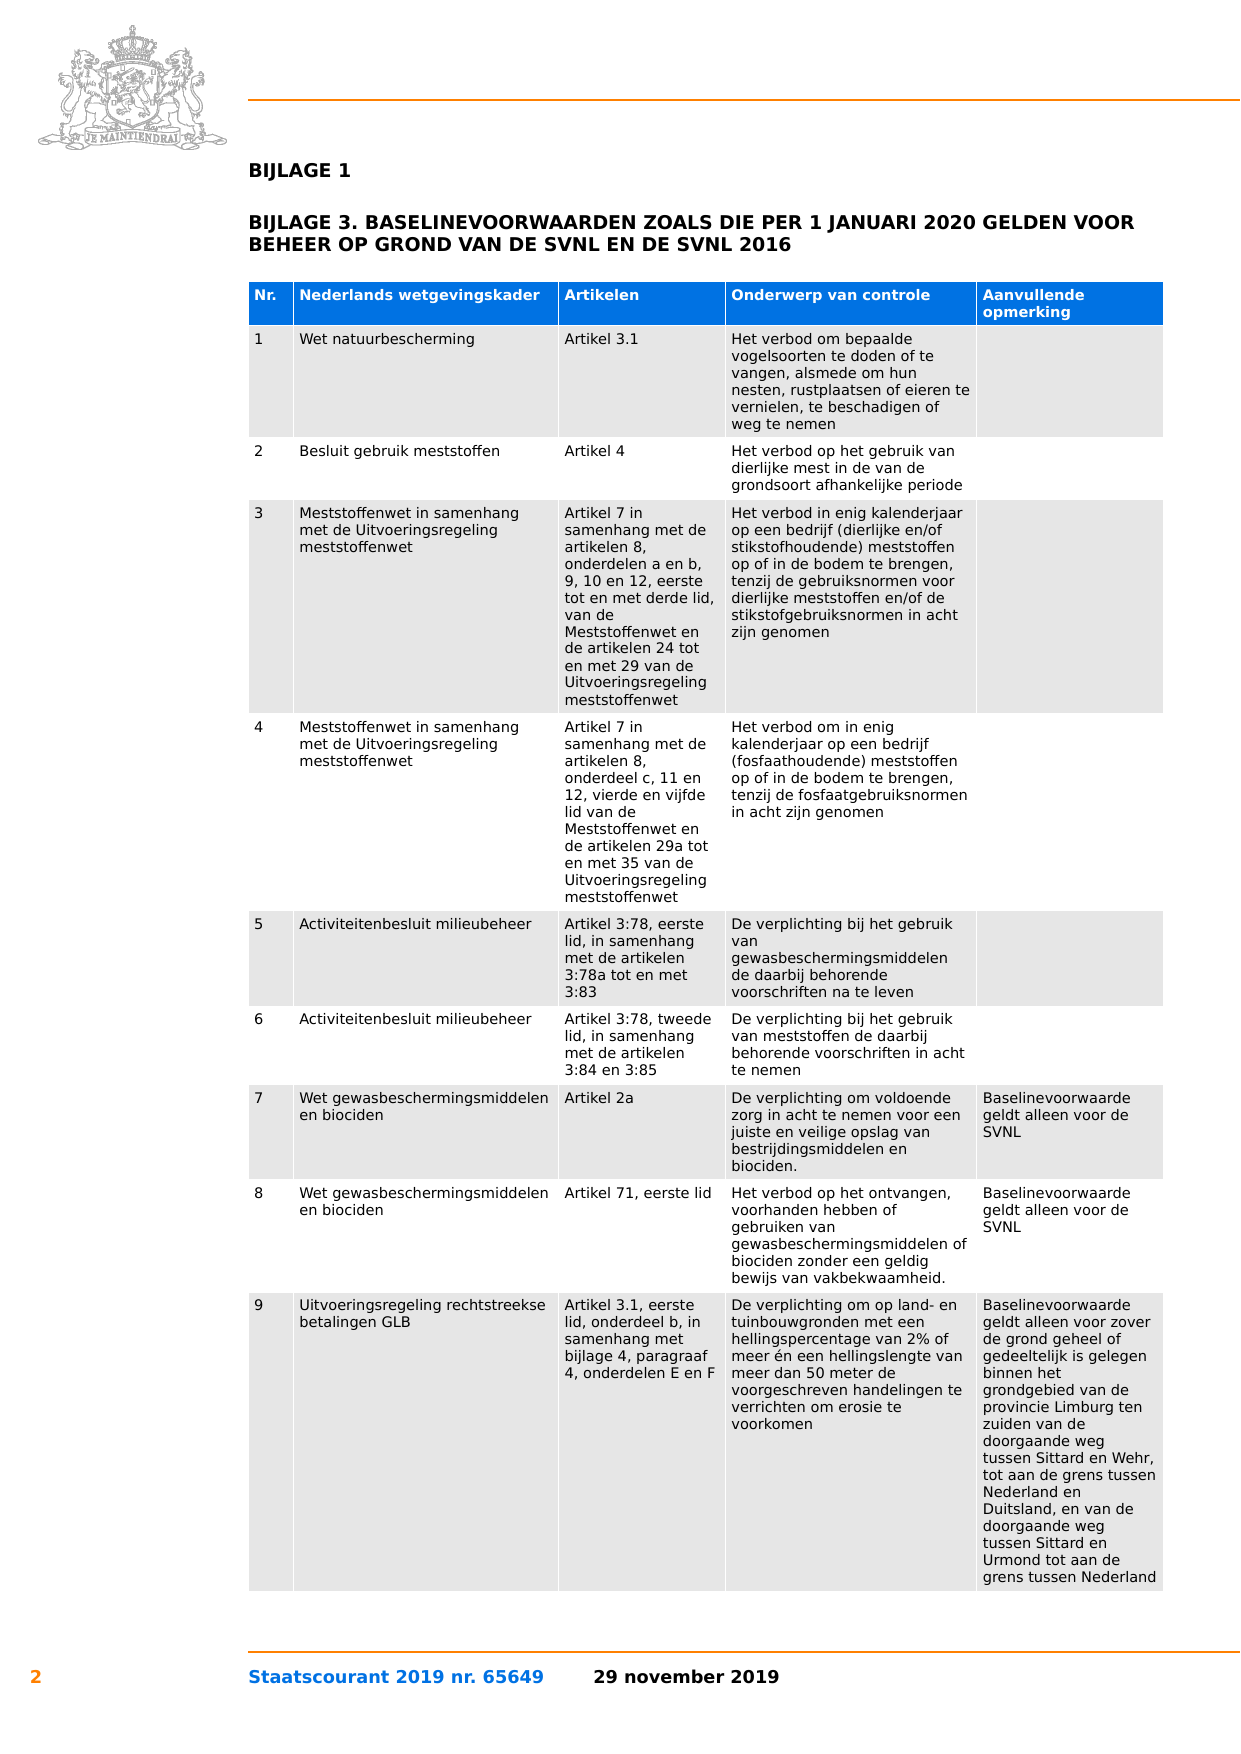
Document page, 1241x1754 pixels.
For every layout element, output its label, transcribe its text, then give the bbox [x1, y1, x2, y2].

picture [38, 25, 227, 150]
table_cell Baselinevoorwaarde geldt alleen voor zover de grond geheel of gedeeltelijk is gelegen binnen het grondgebied van de provincie Limburg ten zuiden van de doorgaande weg tussen Sittard en Wehr, tot aan de grens tussen Nederland en Duitsland, en van de doorgaande weg tussen Sittard en Urmond tot aan de grens tussen Nederland [977, 1293, 1163, 1591]
subtitle BIJLAGE 3. BASELINEVOORWAARDEN ZOALS DIE PER 1 JANUARI 2020 GELDEN VOOR BEHEER OP GROND VAN DE SVNL EN DE SVNL 2016 [248, 212, 1163, 256]
table_cell 2 [249, 439, 293, 499]
table_cell Meststoffenwet in samenhang met de Uitvoeringsregeling meststoffenwet [294, 714, 558, 910]
table_cell Activiteitenbesluit milieubeheer [294, 1007, 558, 1084]
table_cell [977, 439, 1163, 499]
table_cell Artikel 3:78, tweede lid, in samenhang met de artikelen 3:84 en 3:85 [559, 1007, 725, 1084]
subtitle BIJLAGE 1 [248, 160, 1163, 182]
table_cell [977, 326, 1163, 437]
table_cell [977, 1007, 1163, 1084]
table_cell Het verbod in enig kalenderjaar op een bedrijf (dierlijke en/of stikstofhoudende) meststoffen op of in de bodem te brengen, tenzij de gebruiksnormen voor dierlijke meststoffen en/of de stikstofgebruiksnormen in acht zijn genomen [726, 500, 976, 713]
table_cell 7 [249, 1085, 293, 1179]
table_cell Artikel 3.1 [559, 326, 725, 437]
table_cell De verplichting bij het gebruik van gewasbeschermingsmiddelen de daarbij behorende voorschriften na te leven [726, 911, 976, 1006]
table_cell Baselinevoorwaarde geldt alleen voor de SVNL [977, 1085, 1163, 1179]
table_header Onderwerp van controle [726, 282, 976, 325]
table_cell 6 [249, 1007, 293, 1084]
table_cell 8 [249, 1180, 293, 1291]
table_cell 1 [249, 326, 293, 437]
table_cell Artikel 2a [559, 1085, 725, 1179]
table_cell Meststoffenwet in samenhang met de Uitvoeringsregeling meststoffenwet [294, 500, 558, 713]
table_cell [977, 500, 1163, 713]
table_header Aanvullende opmerking [977, 282, 1163, 325]
table_cell [977, 714, 1163, 910]
table_cell Artikel 3.1, eerste lid, onderdeel b, in samenhang met bijlage 4, paragraaf 4, onderdelen E en F [559, 1293, 725, 1591]
table_cell Wet gewasbeschermingsmiddelen en biociden [294, 1180, 558, 1291]
table_header Nederlands wetgevingskader [294, 282, 558, 325]
table_cell Wet gewasbeschermingsmiddelen en biociden [294, 1085, 558, 1179]
table_cell Uitvoeringsregeling rechtstreekse betalingen GLB [294, 1293, 558, 1591]
table_cell Artikel 7 in samenhang met de artikelen 8, onderdeel c, 11 en 12, vierde en vijfde lid van de Meststoffenwet en de artikelen 29a tot en met 35 van de Uitvoeringsregeling meststoffenwet [559, 714, 725, 910]
table_cell 4 [249, 714, 293, 910]
table_cell 3 [249, 500, 293, 713]
table_header Artikelen [559, 282, 725, 325]
table_cell Activiteitenbesluit milieubeheer [294, 911, 558, 1006]
table_cell [977, 911, 1163, 1006]
table_cell Het verbod om bepaalde vogelsoorten te doden of te vangen, alsmede om hun nesten, rustplaatsen of eieren te vernielen, te beschadigen of weg te nemen [726, 326, 976, 437]
table_cell De verplichting om voldoende zorg in acht te nemen voor een juiste en veilige opslag van bestrijdingsmiddelen en biociden. [726, 1085, 976, 1179]
table_cell Het verbod op het ontvangen, voorhanden hebben of gebruiken van gewasbeschermingsmiddelen of biociden zonder een geldig bewijs van vakbekwaamheid. [726, 1180, 976, 1291]
table_cell Het verbod om in enig kalenderjaar op een bedrijf (fosfaathoudende) meststoffen op of in de bodem te brengen, tenzij de fosfaatgebruiksnormen in acht zijn genomen [726, 714, 976, 910]
table_cell 9 [249, 1293, 293, 1591]
table_cell Baselinevoorwaarde geldt alleen voor de SVNL [977, 1180, 1163, 1291]
table_cell Besluit gebruik meststoffen [294, 439, 558, 499]
table_cell Artikel 7 in samenhang met de artikelen 8, onderdelen a en b, 9, 10 en 12, eerste tot en met derde lid, van de Meststoffenwet en de artikelen 24 tot en met 29 van de Uitvoeringsregeling meststoffenwet [559, 500, 725, 713]
table_cell Wet natuurbescherming [294, 326, 558, 437]
table_cell Artikel 3:78, eerste lid, in samenhang met de artikelen 3:78a tot en met 3:83 [559, 911, 725, 1006]
table_cell Het verbod op het gebruik van dierlijke mest in de van de grondsoort afhankelijke periode [726, 439, 976, 499]
table_header Nr. [249, 282, 293, 325]
table_cell Artikel 71, eerste lid [559, 1180, 725, 1291]
table_cell De verplichting bij het gebruik van meststoffen de daarbij behorende voorschriften in acht te nemen [726, 1007, 976, 1084]
table_cell Artikel 4 [559, 439, 725, 499]
table_cell 5 [249, 911, 293, 1006]
table_cell De verplichting om op land- en tuinbouwgronden met een hellingspercentage van 2% of meer én een hellingslengte van meer dan 50 meter de voorgeschreven handelingen te verrichten om erosie te voorkomen [726, 1293, 976, 1591]
